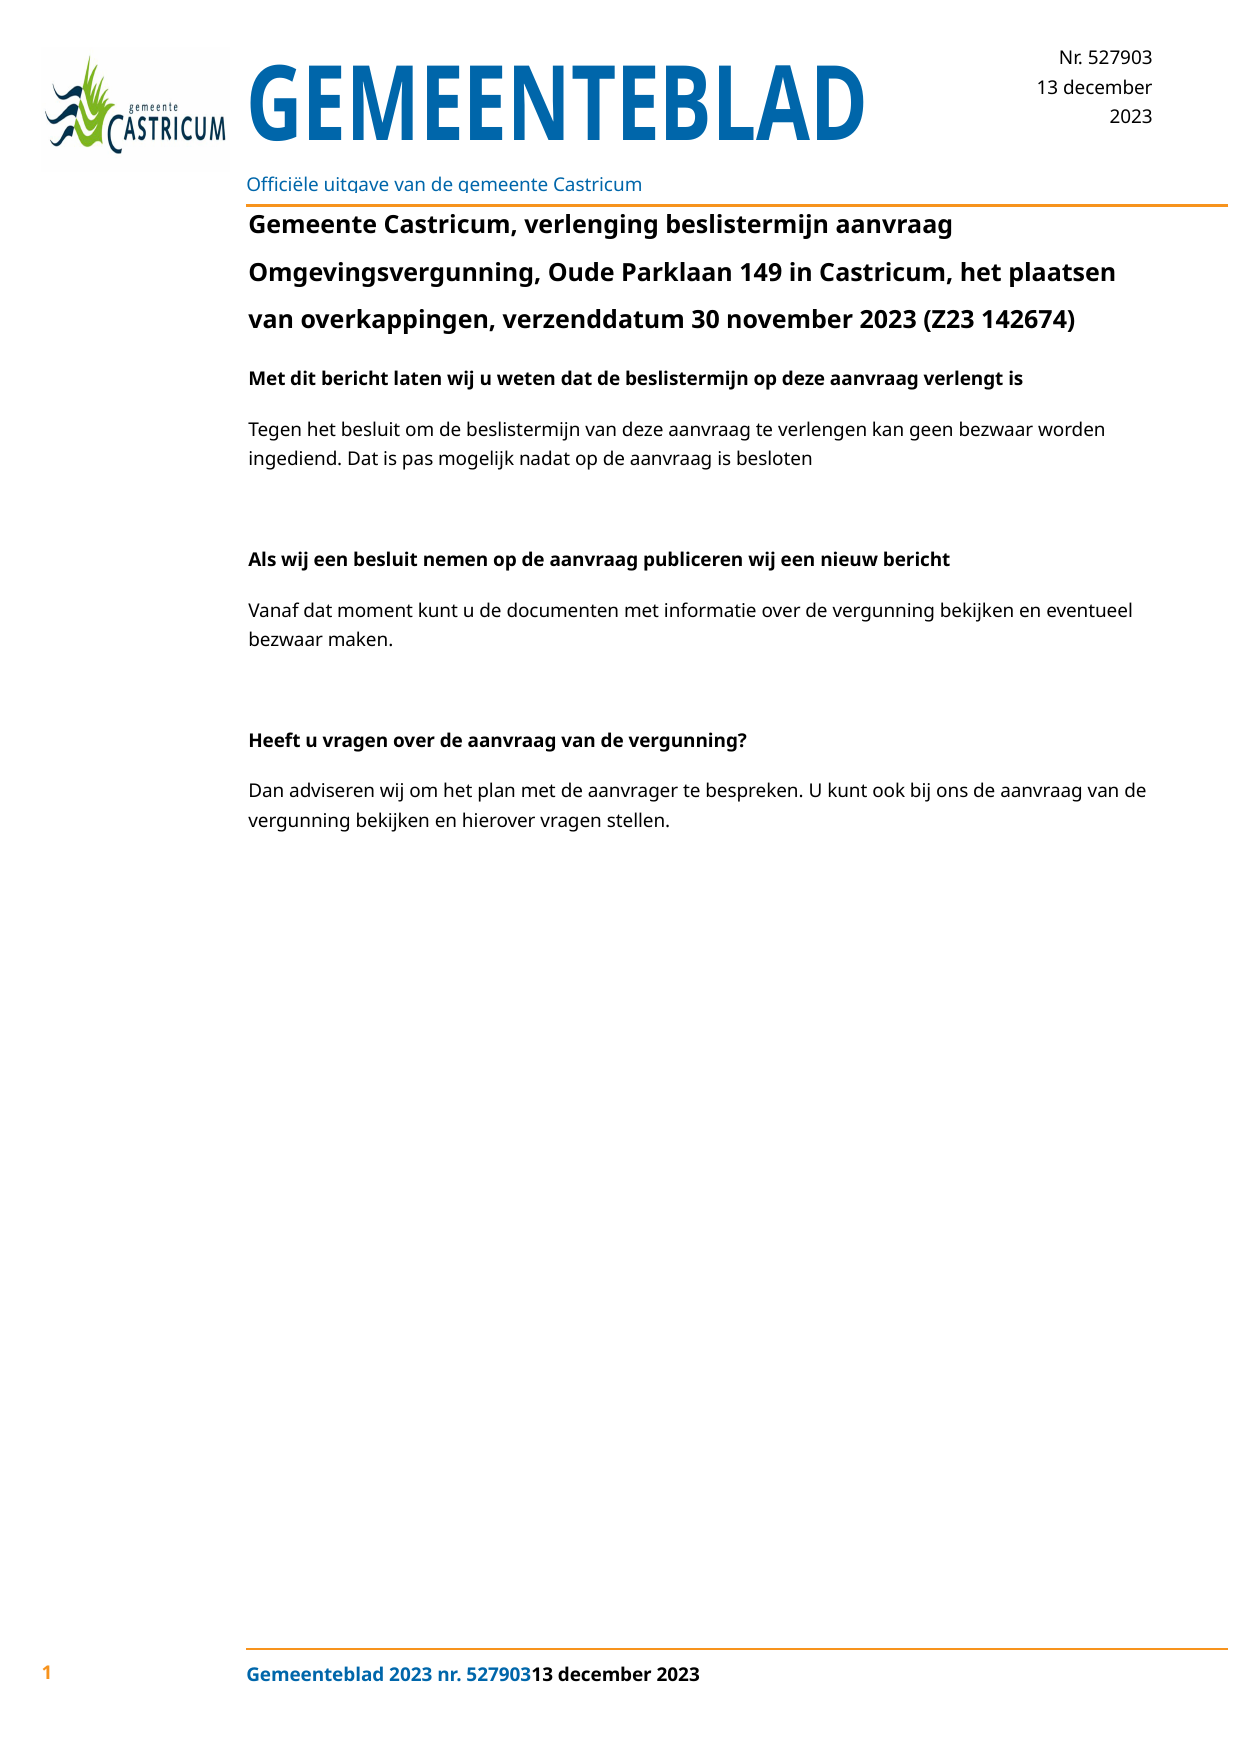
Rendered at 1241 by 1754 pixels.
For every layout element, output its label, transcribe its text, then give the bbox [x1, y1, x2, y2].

text Vanaf dat moment kunt u de documenten met informatie over de vergunning bekijken en eventueel bezwaar maken. [248, 597, 1152, 652]
text Als wij een besluit nemen op de aanvraag publiceren wij een nieuw bericht [248, 546, 1152, 572]
text Tegen het besluit om de beslistermijn van deze aanvraag te verlengen kan geen bezwaar worden ingediend. Dat is pas mogelijk nadat op de aanvraag is besloten [248, 416, 1152, 471]
text Heeft u vragen over de aanvraag van de vergunning? [248, 727, 1152, 753]
text Met dit bericht laten wij u weten dat de beslistermijn op deze aanvraag verlengt is [248, 366, 1152, 391]
picture [41, 47, 231, 172]
text Gemeente Castricum, verlenging beslistermijn aanvraag Omgevingsvergunning, Oude Parklaan 149 in Castricum, het plaatsen van overkappingen, verzenddatum 30 november 2023 (Z23 142674) [248, 207, 1152, 336]
text Dan adviseren wij om het plan met de aanvrager te bespreken. U kunt ook bij ons de aanvraag van de vergunning bekijken en hierover vragen stellen. [248, 778, 1152, 833]
